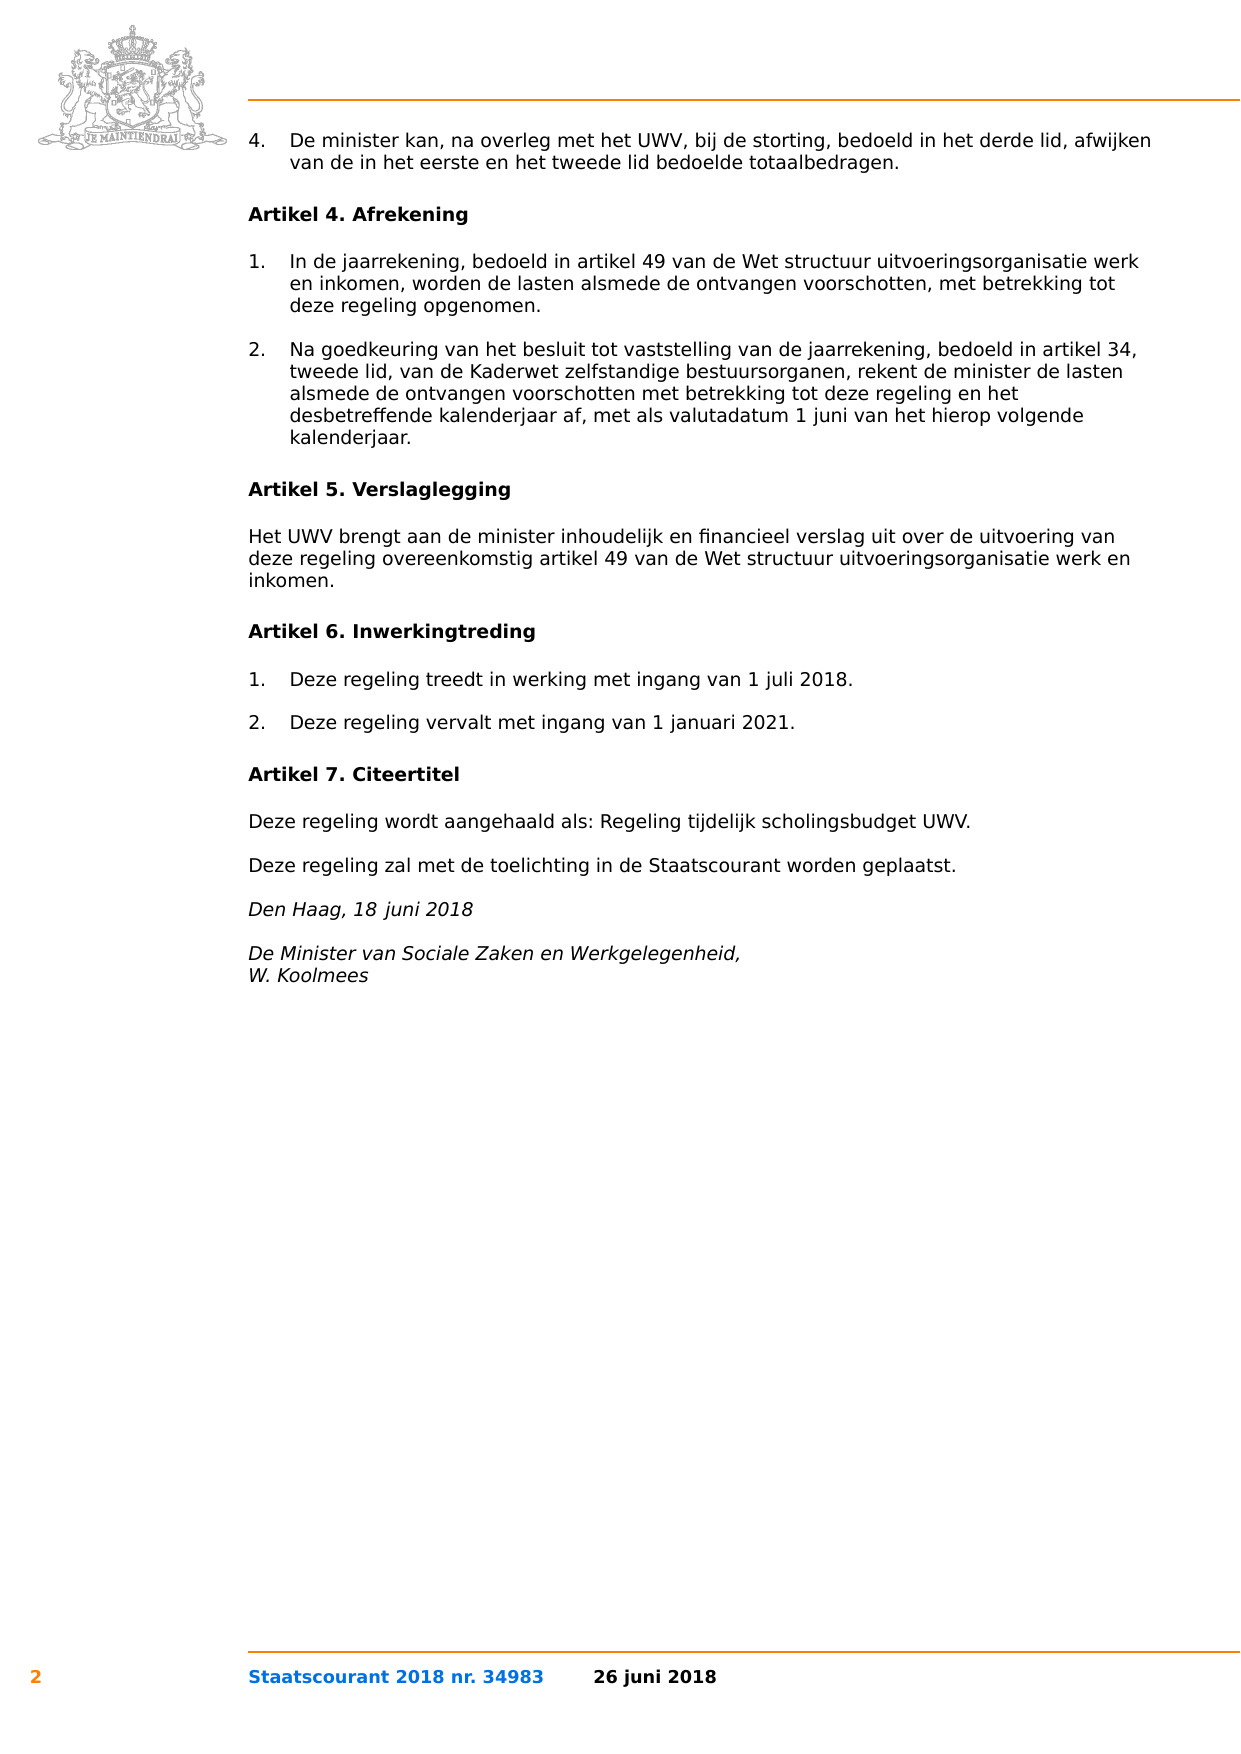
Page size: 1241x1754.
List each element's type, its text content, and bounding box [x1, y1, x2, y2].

picture [38, 25, 227, 150]
text 1. In de jaarrekening, bedoeld in artikel 49 van de Wet structuur uitvoeringsorganisatie werk en inkomen, worden de lasten alsmede de ontvangen voorschotten, met betrekking tot deze regeling opgenomen. [248, 251, 1163, 317]
text Den Haag, 18 juni 2018 [248, 899, 1163, 921]
subtitle Artikel 4. Afrekening [248, 204, 1163, 226]
subtitle Artikel 7. Citeertitel [248, 764, 1163, 786]
text Deze regeling zal met de toelichting in de Staatscourant worden geplaatst. [248, 855, 1163, 877]
text 1. Deze regeling treedt in werking met ingang van 1 juli 2018. [248, 668, 1163, 690]
text 2. Na goedkeuring van het besluit tot vaststelling van de jaarrekening, bedoeld in artikel 34, tweede lid, van de Kaderwet zelfstandige bestuursorganen, rekent de minister de lasten alsmede de ontvangen voorschotten met betrekking tot deze regeling en het desbetreffende kalenderjaar af, met als valutadatum 1 juni van het hierop volgende kalenderjaar. [248, 339, 1163, 448]
text 2. Deze regeling vervalt met ingang van 1 januari 2021. [248, 712, 1163, 734]
text 4. De minister kan, na overleg met het UWV, bij de storting, bedoeld in het derde lid, afwijken van de in het eerste en het tweede lid bedoelde totaalbedragen. [248, 130, 1163, 174]
text Deze regeling wordt aangehaald als: Regeling tijdelijk scholingsbudget UWV. [248, 811, 1163, 833]
subtitle Artikel 5. Verslaglegging [248, 478, 1163, 501]
subtitle Artikel 6. Inwerkingtreding [248, 621, 1163, 643]
text Het UWV brengt aan de minister inhoudelijk en financieel verslag uit over de uitvoering van deze regeling overeenkomstig artikel 49 van de Wet structuur uitvoeringsorganisatie werk en inkomen. [248, 526, 1163, 591]
text De Minister van Sociale Zaken en Werkgelegenheid, W. Koolmees [248, 943, 1163, 987]
